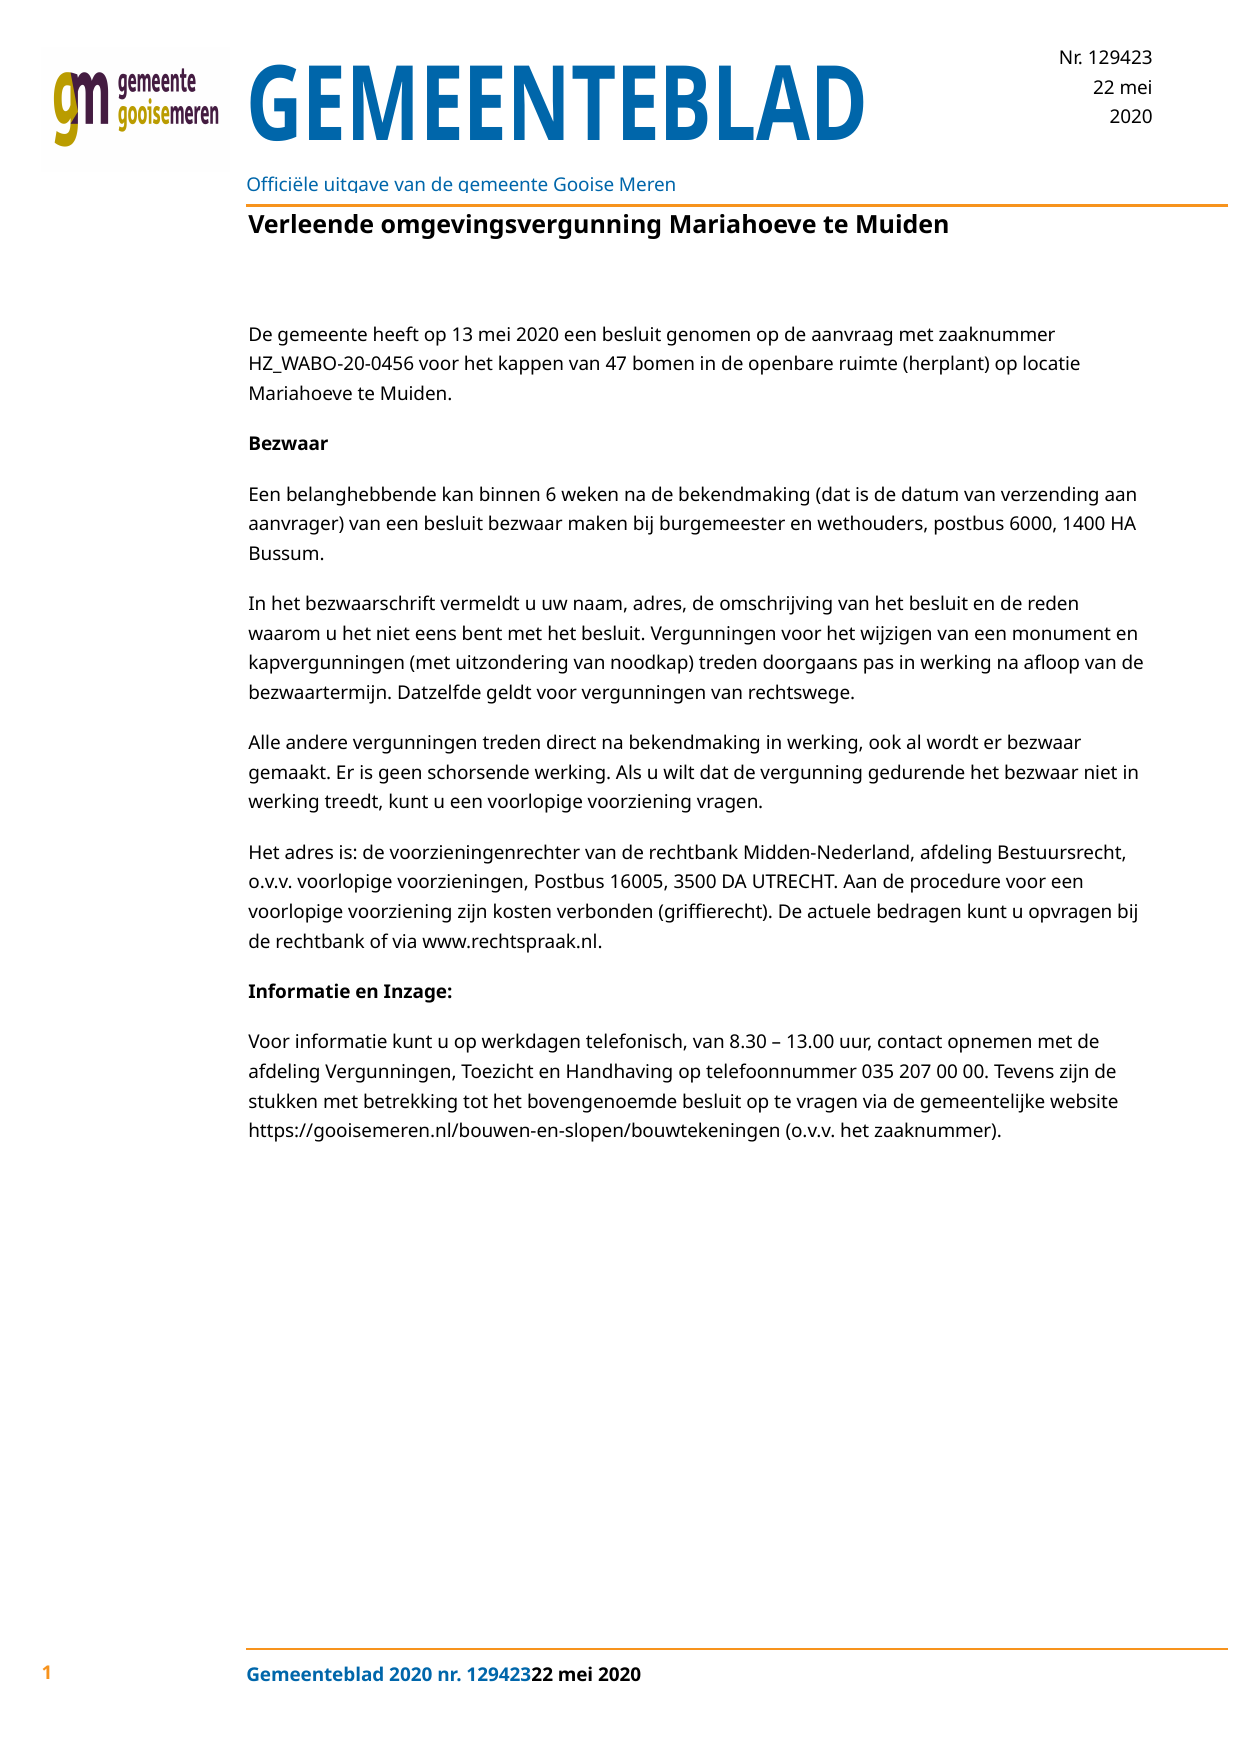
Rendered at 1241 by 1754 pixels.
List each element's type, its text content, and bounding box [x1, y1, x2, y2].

text Alle andere vergunningen treden direct na bekendmaking in werking, ook al wordt er bezwaar gemaakt. Er is geen schorsende werking. Als u wilt dat de vergunning gedurende het bezwaar niet in werking treedt, kunt u een voorlopige voorziening vragen. [248, 729, 1152, 814]
text Voor informatie kunt u op werkdagen telefonisch, van 8.30 – 13.00 uur, contact opnemen met de afdeling Vergunningen, Toezicht en Handhaving op telefoonnummer 035 207 00 00. Tevens zijn de stukken met betrekking tot het bovengenoemde besluit op te vragen via de gemeentelijke website https://gooisemeren.nl/bouwen-en-slopen/bouwtekeningen (o.v.v. het zaaknummer). [248, 1029, 1152, 1143]
text Een belanghebbende kan binnen 6 weken na de bekendmaking (dat is de datum van verzending aan aanvrager) van een besluit bezwaar maken bij burgemeester en wethouders, postbus 6000, 1400 HA Bussum. [248, 481, 1152, 566]
text Het adres is: de voorzieningenrechter van de rechtbank Midden-Nederland, afdeling Bestuursrecht, o.v.v. voorlopige voorzieningen, Postbus 16005, 3500 DA UTRECHT. Aan de procedure voor een voorlopige voorziening zijn kosten verbonden (griffierecht). De actuele bedragen kunt u opvragen bij de rechtbank of via www.rechtspraak.nl. [248, 839, 1152, 953]
text Verleende omgevingsvergunning Mariahoeve te Muiden [248, 207, 1152, 241]
text Bezwaar [248, 430, 1152, 456]
text In het bezwaarschrift vermeldt u uw naam, adres, de omschrijving van het besluit en de reden waarom u het niet eens bent met het besluit. Vergunningen voor het wijzigen van een monument en kapvergunningen (met uitzondering van noodkap) treden doorgaans pas in werking na afloop van de bezwaartermijn. Datzelfde geldt voor vergunningen van rechtswege. [248, 590, 1152, 705]
text De gemeente heeft op 13 mei 2020 een besluit genomen op de aanvraag met zaaknummer HZ_WABO-20-0456 voor het kappen van 47 bomen in de openbare ruimte (herplant) op locatie Mariahoeve te Muiden. [248, 321, 1152, 406]
picture [41, 47, 231, 172]
text Informatie en Inzage: [248, 978, 1152, 1004]
